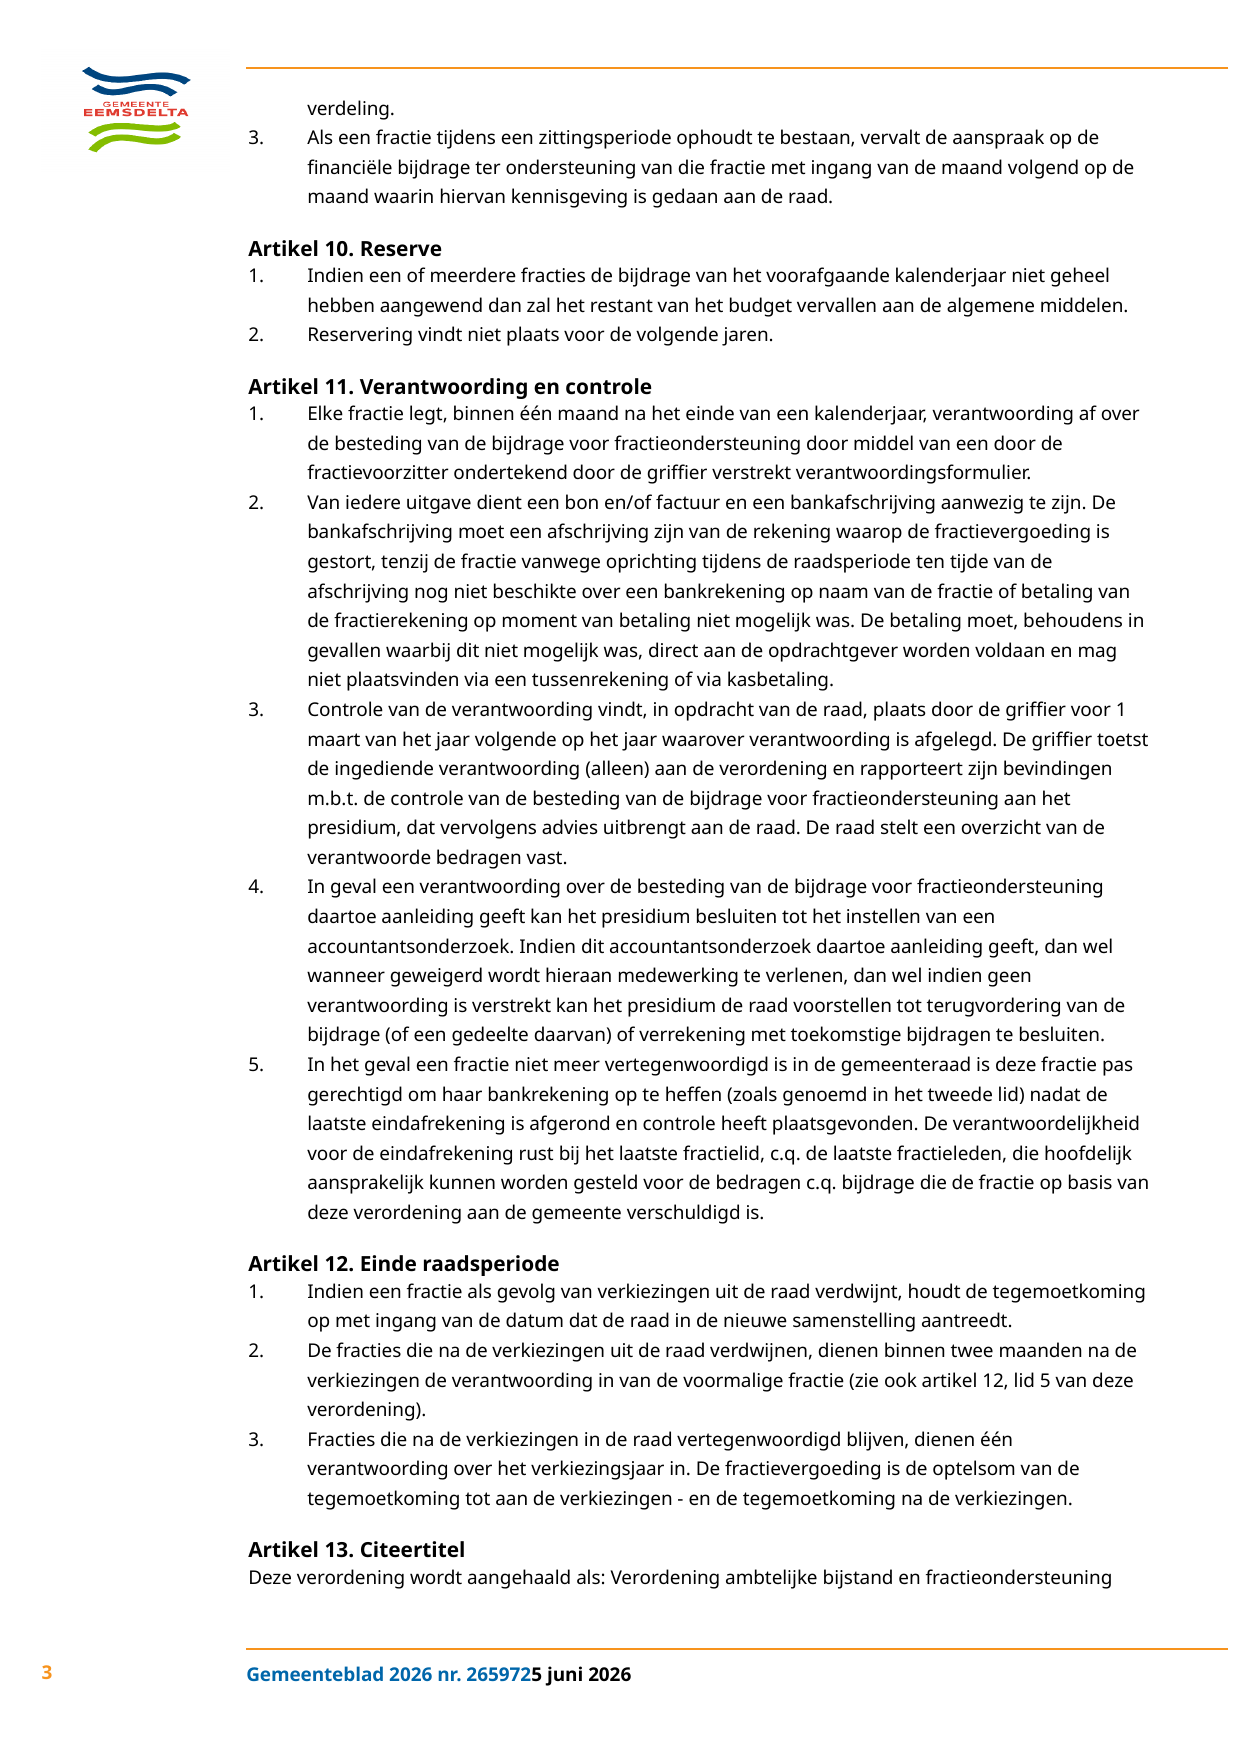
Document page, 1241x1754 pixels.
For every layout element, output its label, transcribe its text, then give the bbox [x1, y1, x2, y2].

text Artikel 13. Citeertitel [248, 1536, 1152, 1564]
picture [41, 47, 231, 172]
list Als een fractie tijdens een zittingsperiode ophoudt te bestaan, vervalt de aanspraak op de financiële bijdrage ter ondersteuning van die fractie met ingang van de maand volgend op de maand waarin hiervan kennisgeving is gedaan aan de raad. [248, 124, 1152, 209]
list Van iedere uitgave dient een bon en/of factuur en een bankafschrijving aanwezig te zijn. De bankafschrijving moet een afschrijving zijn van de rekening waarop de fractievergoeding is gestort, tenzij de fractie vanwege oprichting tijdens de raadsperiode ten tijde van de afschrijving nog niet beschikte over een bankrekening op naam van de fractie of betaling van de fractierekening op moment van betaling niet mogelijk was. De betaling moet, behoudens in gevallen waarbij dit niet mogelijk was, direct aan de opdrachtgever worden voldaan en mag niet plaatsvinden via een tussenrekening of via kasbetaling. [248, 489, 1152, 692]
list Reservering vindt niet plaats voor de volgende jaren. [248, 322, 1152, 347]
list Indien een fractie als gevolg van verkiezingen uit de raad verdwijnt, houdt de tegemoetkoming op met ingang van de datum dat de raad in de nieuwe samenstelling aantreedt. [248, 1278, 1152, 1333]
text Artikel 10. Reserve [248, 234, 1152, 262]
list Elke fractie legt, binnen één maand na het einde van een kalenderjaar, verantwoording af over de besteding van de bijdrage voor fractieondersteuning door middel van een door de fractievoorzitter ondertekend door de griffier verstrekt verantwoordingsformulier. [248, 400, 1152, 485]
list Indien een of meerdere fracties de bijdrage van het voorafgaande kalenderjaar niet geheel hebben aangewend dan zal het restant van het budget vervallen aan de algemene middelen. [248, 262, 1152, 318]
text Artikel 11. Verantwoording en controle [248, 372, 1152, 400]
text Artikel 12. Einde raadsperiode [248, 1249, 1152, 1278]
list In het geval een fractie niet meer vertegenwoordigd is in de gemeenteraad is deze fractie pas gerechtigd om haar bankrekening op te heffen (zoals genoemd in het tweede lid) nadat de laatste eindafrekening is afgerond en controle heeft plaatsgevonden. De verantwoordelijkheid voor de eindafrekening rust bij het laatste fractielid, c.q. de laatste fractieleden, die hoofdelijk aansprakelijk kunnen worden gesteld voor de bedragen c.q. bijdrage die de fractie op basis van deze verordening aan de gemeente verschuldigd is. [248, 1051, 1152, 1225]
text Deze verordening wordt aangehaald als: Verordening ambtelijke bijstand en fractieondersteuning [248, 1564, 1152, 1590]
list Controle van de verantwoording vindt, in opdracht van de raad, plaats door de griffier voor 1 maart van het jaar volgende op het jaar waarover verantwoording is afgelegd. De griffier toetst de ingediende verantwoording (alleen) aan de verordening en rapporteert zijn bevindingen m.b.t. de controle van de besteding van de bijdrage voor fractieondersteuning aan het presidium, dat vervolgens advies uitbrengt aan de raad. De raad stelt een overzicht van de verantwoorde bedragen vast. [248, 696, 1152, 870]
list Fracties die na de verkiezingen in de raad vertegenwoordigd blijven, dienen één verantwoording over het verkiezingsjaar in. De fractievergoeding is de optelsom van de tegemoetkoming tot aan de verkiezingen - en de tegemoetkoming na de verkiezingen. [248, 1426, 1152, 1511]
list In geval een verantwoording over de besteding van de bijdrage voor fractieondersteuning daartoe aanleiding geeft kan het presidium besluiten tot het instellen van een accountantsonderzoek. Indien dit accountantsonderzoek daartoe aanleiding geeft, dan wel wanneer geweigerd wordt hieraan medewerking te verlenen, dan wel indien geen verantwoording is verstrekt kan het presidium de raad voorstellen tot terugvordering van de bijdrage (of een gedeelte daarvan) of verrekening met toekomstige bijdragen te besluiten. [248, 874, 1152, 1047]
list De fracties die na de verkiezingen uit de raad verdwijnen, dienen binnen twee maanden na de verkiezingen de verantwoording in van de voormalige fractie (zie ook artikel 12, lid 5 van deze verordening). [248, 1337, 1152, 1422]
list verdeling. [248, 95, 1152, 121]
